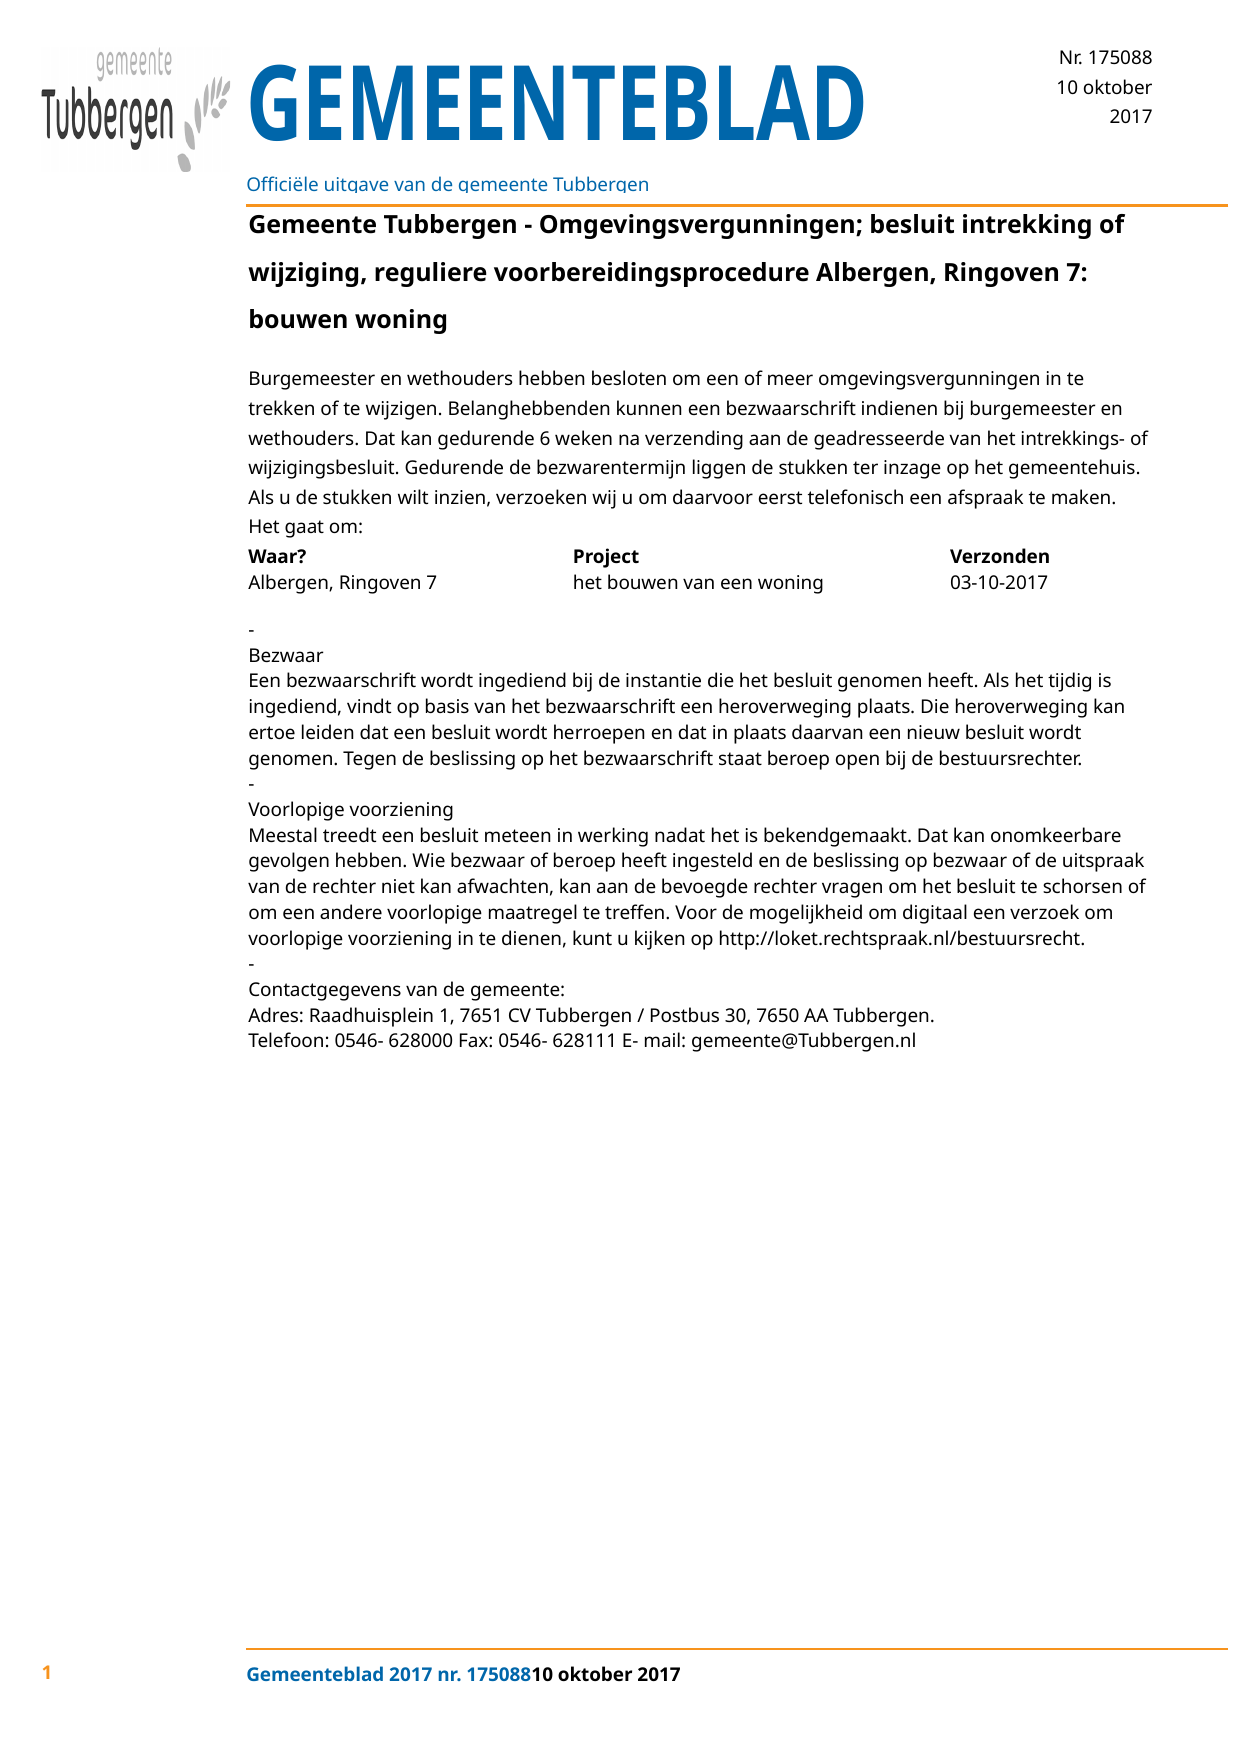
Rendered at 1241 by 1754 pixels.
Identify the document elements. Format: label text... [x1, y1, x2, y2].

text Voorlopige voorziening [248, 796, 1152, 822]
table_header Verzonden [950, 543, 1152, 569]
picture [41, 47, 231, 172]
text Adres: Raadhuisplein 1, 7651 CV Tubbergen / Postbus 30, 7650 AA Tubbergen. [248, 1002, 1152, 1028]
text Burgemeester en wethouders hebben besloten om een of meer omgevingsvergunningen in te trekken of te wijzigen. Belanghebbenden kunnen een bezwaarschrift indienen bij burgemeester en wethouders. Dat kan gedurende 6 weken na verzending aan de geadresseerde van het intrekkings- of wijzigingsbesluit. Gedurende de bezwarentermijn liggen de stukken ter inzage op het gemeentehuis. Als u de stukken wilt inzien, verzoeken wij u om daarvoor eerst telefonisch een afspraak te maken. Het gaat om: [248, 366, 1152, 539]
text - [248, 616, 1152, 642]
text Contactgegevens van de gemeente: [248, 976, 1152, 1002]
text - [248, 770, 1152, 796]
table_cell 03-10-2017 [950, 569, 1152, 594]
text Telefoon: 0546- 628000 Fax: 0546- 628111 E- mail: gemeente@Tubbergen.nl [248, 1028, 1152, 1053]
table_header Waar? [248, 543, 573, 569]
table_cell het bouwen van een woning [573, 569, 950, 594]
text Bezwaar [248, 642, 1152, 667]
text Meestal treedt een besluit meteen in werking nadat het is bekendgemaakt. Dat kan onomkeerbare gevolgen hebben. Wie bezwaar of beroep heeft ingesteld en de beslissing op bezwaar of de uitspraak van de rechter niet kan afwachten, kan aan de bevoegde rechter vragen om het besluit te schorsen of om een andere voorlopige maatregel te treffen. Voor de mogelijkheid om digitaal een verzoek om voorlopige voorziening in te dienen, kunt u kijken op http://loket.rechtspraak.nl/bestuursrecht. [248, 822, 1152, 951]
text Een bezwaarschrift wordt ingediend bij de instantie die het besluit genomen heeft. Als het tijdig is ingediend, vindt op basis van het bezwaarschrift een heroverweging plaats. Die heroverweging kan ertoe leiden dat een besluit wordt herroepen en dat in plaats daarvan een nieuw besluit wordt genomen. Tegen de beslissing op het bezwaarschrift staat beroep open bij de bestuursrechter. [248, 667, 1152, 770]
text Gemeente Tubbergen - Omgevingsvergunningen; besluit intrekking of wijziging, reguliere voorbereidingsprocedure Albergen, Ringoven 7: bouwen woning [248, 207, 1152, 336]
text - [248, 951, 1152, 976]
table_cell Albergen, Ringoven 7 [248, 569, 573, 594]
table_header Project [573, 543, 950, 569]
